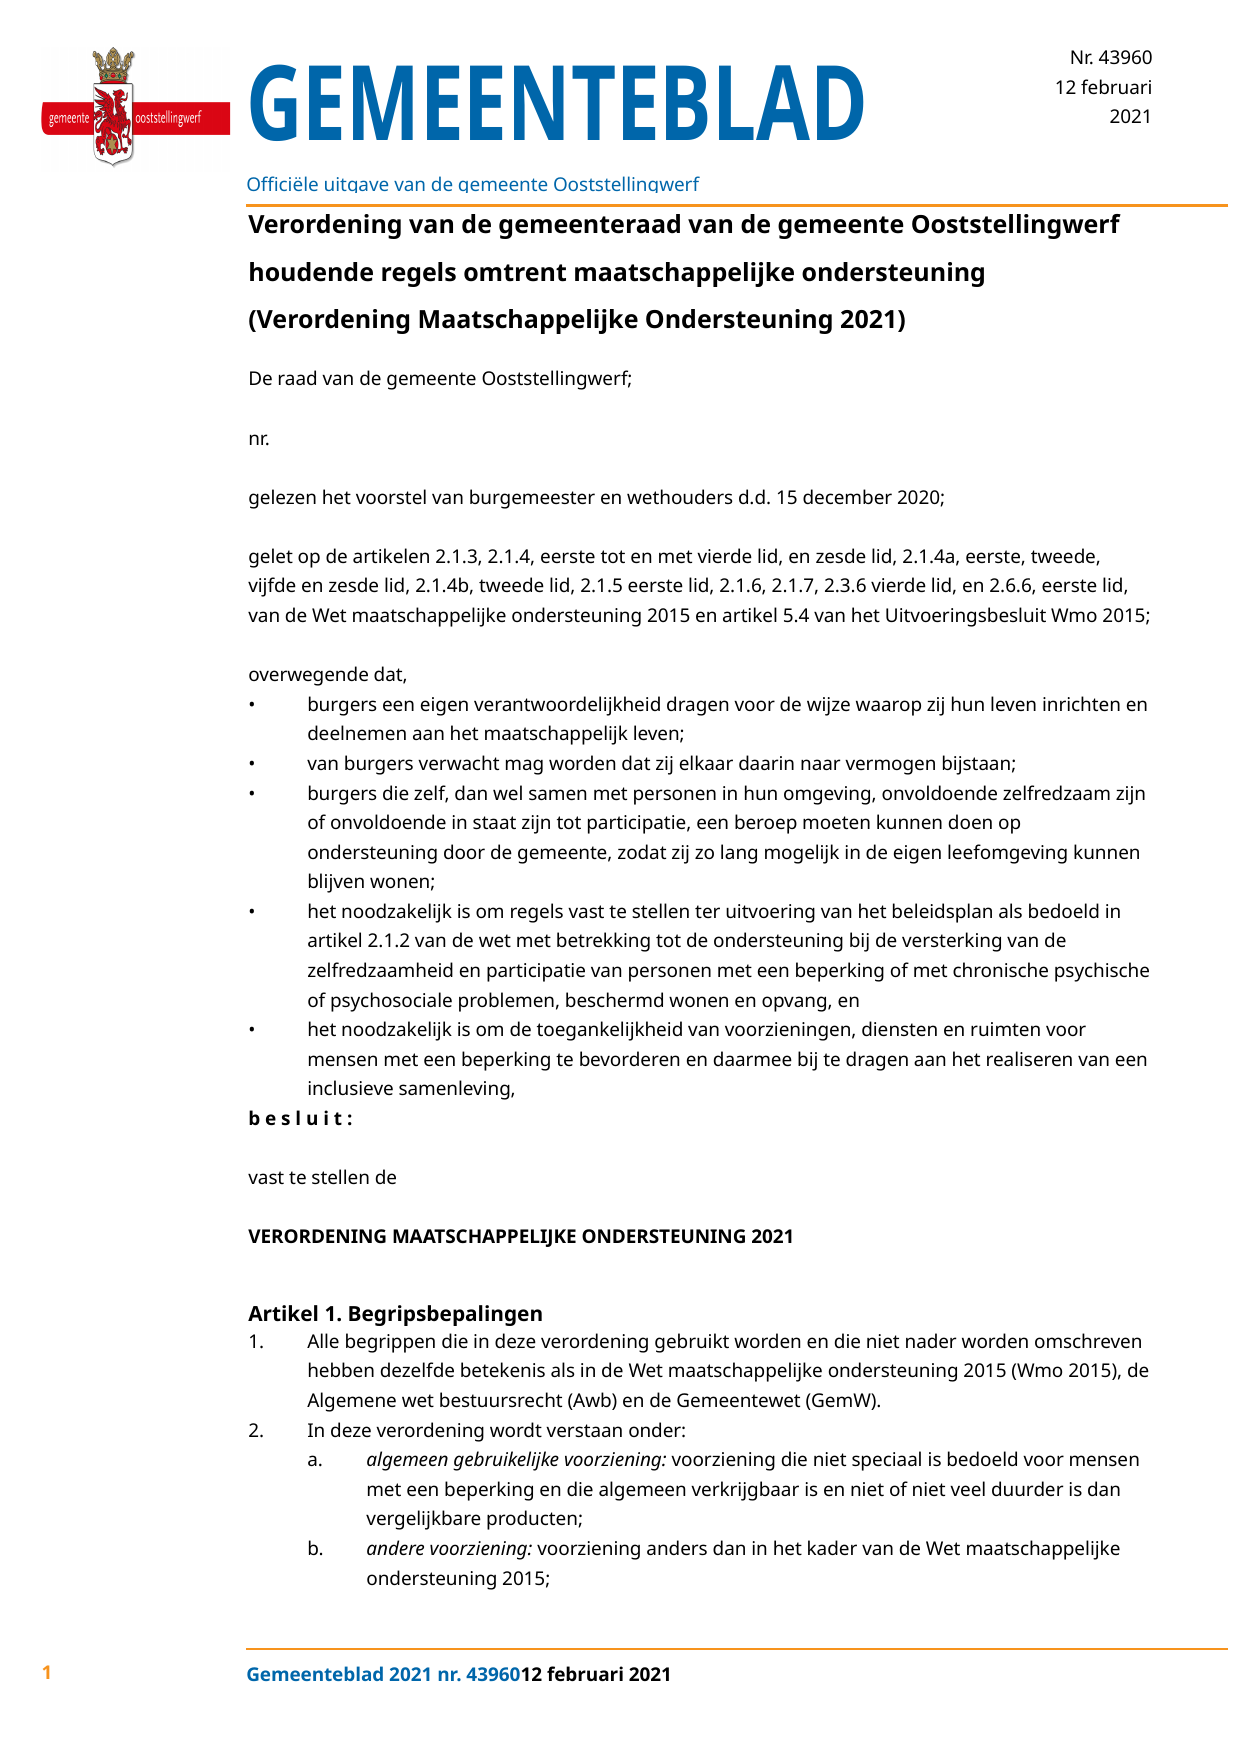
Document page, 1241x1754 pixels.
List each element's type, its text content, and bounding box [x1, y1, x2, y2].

list burgers die zelf, dan wel samen met personen in hun omgeving, onvoldoende zelfredzaam zijn of onvoldoende in staat zijn tot participatie, een beroep moeten kunnen doen op ondersteuning door de gemeente, zodat zij zo lang mogelijk in de eigen leefomgeving kunnen blijven wonen; [248, 780, 1152, 894]
list het noodzakelijk is om regels vast te stellen ter uitvoering van het beleidsplan als bedoeld in artikel 2.1.2 van de wet met betrekking tot de ondersteuning bij de versterking van de zelfredzaamheid en participatie van personen met een beperking of met chronische psychische of psychosociale problemen, beschermd wonen en opvang, en [248, 898, 1152, 1012]
list algemeen gebruikelijke voorziening: voorziening die niet speciaal is bedoeld voor mensen met een beperking en die algemeen verkrijgbaar is en niet of niet veel duurder is dan vergelijkbare producten; [307, 1446, 1152, 1531]
list van burgers verwacht mag worden dat zij elkaar daarin naar vermogen bijstaan; [248, 750, 1152, 776]
text b e s l u i t : [248, 1105, 1152, 1131]
list burgers een eigen verantwoordelijkheid dragen voor de wijze waarop zij hun leven inrichten en deelnemen aan het maatschappelijk leven; [248, 691, 1152, 746]
picture [41, 47, 231, 172]
text overwegende dat, [248, 661, 1152, 687]
text gelezen het voorstel van burgemeester en wethouders d.d. 15 december 2020; [248, 484, 1152, 509]
list Alle begrippen die in deze verordening gebruikt worden en die niet nader worden omschreven hebben dezelfde betekenis als in de Wet maatschappelijke ondersteuning 2015 (Wmo 2015), de Algemene wet bestuursrecht (Awb) en de Gemeentewet (GemW). [248, 1328, 1152, 1413]
list In deze verordening wordt verstaan onder: [248, 1417, 1152, 1442]
text nr. [248, 425, 1152, 450]
text gelet op de artikelen 2.1.3, 2.1.4, eerste tot en met vierde lid, en zesde lid, 2.1.4a, eerste, tweede, vijfde en zesde lid, 2.1.4b, tweede lid, 2.1.5 eerste lid, 2.1.6, 2.1.7, 2.3.6 vierde lid, en 2.6.6, eerste lid, van de Wet maatschappelijke ondersteuning 2015 en artikel 5.4 van het Uitvoeringsbesluit Wmo 2015; [248, 543, 1152, 628]
text Verordening van de gemeenteraad van de gemeente Ooststellingwerf houdende regels omtrent maatschappelijke ondersteuning (Verordening Maatschappelijke Ondersteuning 2021) [248, 207, 1152, 336]
text De raad van de gemeente Ooststellingwerf; [248, 366, 1152, 391]
list andere voorziening: voorziening anders dan in het kader van de Wet maatschappelijke ondersteuning 2015; [307, 1535, 1152, 1590]
text Artikel 1. Begripsbepalingen [248, 1299, 1152, 1328]
list het noodzakelijk is om de toegankelijkheid van voorzieningen, diensten en ruimten voor mensen met een beperking te bevorderen en daarmee bij te dragen aan het realiseren van een inclusieve samenleving, [248, 1016, 1152, 1101]
text vast te stellen de [248, 1164, 1152, 1190]
text VERORDENING MAATSCHAPPELIJKE ONDERSTEUNING 2021 [248, 1223, 1152, 1249]
